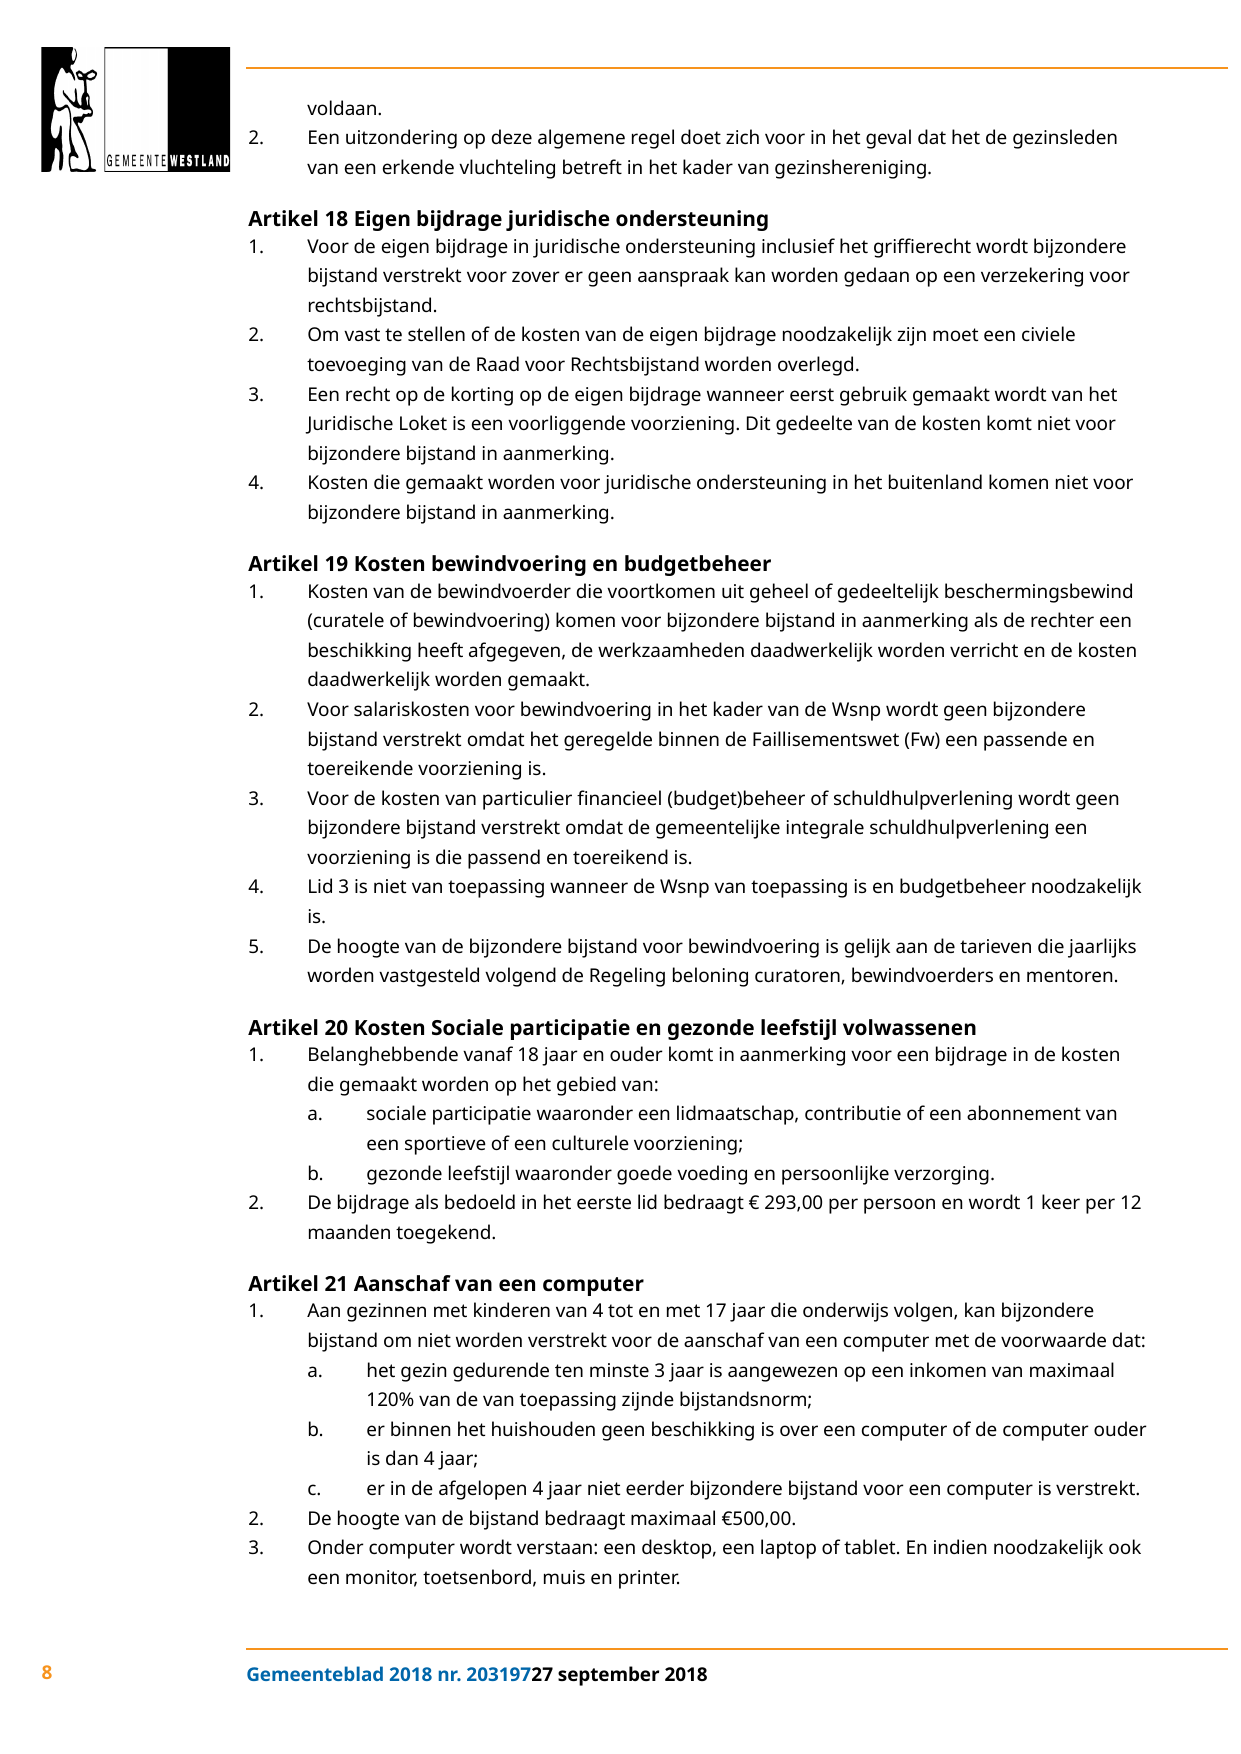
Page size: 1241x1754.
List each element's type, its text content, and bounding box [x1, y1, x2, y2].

list Lid 3 is niet van toepassing wanneer de Wsnp van toepassing is en budgetbeheer noodzakelijk is. [248, 874, 1152, 929]
list Belanghebbende vanaf 18 jaar en ouder komt in aanmerking voor een bijdrage in de kosten die gemaakt worden op het gebied van: [248, 1041, 1152, 1097]
list De hoogte van de bijstand bedraagt maximaal €500,00. [248, 1505, 1152, 1531]
list het gezin gedurende ten minste 3 jaar is aangewezen op een inkomen van maximaal 120% van de van toepassing zijnde bijstandsnorm; [307, 1357, 1152, 1412]
list De hoogte van de bijzondere bijstand voor bewindvoering is gelijk aan de tarieven die jaarlijks worden vastgesteld volgend de Regeling beloning curatoren, bewindvoerders en mentoren. [248, 933, 1152, 988]
list voldaan. [248, 95, 1152, 121]
list Een uitzondering op deze algemene regel doet zich voor in het geval dat het de gezinsleden van een erkende vluchteling betreft in het kader van gezinshereniging. [248, 124, 1152, 180]
list gezonde leefstijl waaronder goede voeding en persoonlijke verzorging. [307, 1160, 1152, 1185]
list sociale participatie waaronder een lidmaatschap, contributie of een abonnement van een sportieve of een culturele voorziening; [307, 1101, 1152, 1156]
list Een recht op de korting op de eigen bijdrage wanneer eerst gebruik gemaakt wordt van het Juridische Loket is een voorliggende voorziening. Dit gedeelte van de kosten komt niet voor bijzondere bijstand in aanmerking. [248, 381, 1152, 466]
list Kosten van de bewindvoerder die voortkomen uit geheel of gedeeltelijk beschermingsbewind (curatele of bewindvoering) komen voor bijzondere bijstand in aanmerking als de rechter een beschikking heeft afgegeven, de werkzaamheden daadwerkelijk worden verricht en de kosten daadwerkelijk worden gemaakt. [248, 578, 1152, 692]
text Artikel 20 Kosten Sociale participatie en gezonde leefstijl volwassenen [248, 1013, 1152, 1041]
list Voor de eigen bijdrage in juridische ondersteuning inclusief het griffierecht wordt bijzondere bijstand verstrekt voor zover er geen aanspraak kan worden gedaan op een verzekering voor rechtsbijstand. [248, 233, 1152, 318]
list Voor salariskosten voor bewindvoering in het kader van de Wsnp wordt geen bijzondere bijstand verstrekt omdat het geregelde binnen de Faillisementswet (Fw) een passende en toereikende voorziening is. [248, 696, 1152, 781]
text Artikel 19 Kosten bewindvoering en budgetbeheer [248, 549, 1152, 578]
list Onder computer wordt verstaan: een desktop, een laptop of tablet. En indien noodzakelijk ook een monitor, toetsenbord, muis en printer. [248, 1534, 1152, 1590]
list Voor de kosten van particulier financieel (budget)beheer of schuldhulpverlening wordt geen bijzondere bijstand verstrekt omdat de gemeentelijke integrale schuldhulpverlening een voorziening is die passend en toereikend is. [248, 785, 1152, 870]
list er in de afgelopen 4 jaar niet eerder bijzondere bijstand voor een computer is verstrekt. [307, 1475, 1152, 1501]
picture [41, 47, 231, 172]
list er binnen het huishouden geen beschikking is over een computer of de computer ouder is dan 4 jaar; [307, 1416, 1152, 1471]
list Om vast te stellen of de kosten van de eigen bijdrage noodzakelijk zijn moet een civiele toevoeging van de Raad voor Rechtsbijstand worden overlegd. [248, 322, 1152, 377]
list Aan gezinnen met kinderen van 4 tot en met 17 jaar die onderwijs volgen, kan bijzondere bijstand om niet worden verstrekt voor de aanschaf van een computer met de voorwaarde dat: [248, 1298, 1152, 1353]
list Kosten die gemaakt worden voor juridische ondersteuning in het buitenland komen niet voor bijzondere bijstand in aanmerking. [248, 469, 1152, 525]
text Artikel 21 Aanschaf van een computer [248, 1269, 1152, 1298]
text Artikel 18 Eigen bijdrage juridische ondersteuning [248, 204, 1152, 233]
list De bijdrage als bedoeld in het eerste lid bedraagt € 293,00 per persoon en wordt 1 keer per 12 maanden toegekend. [248, 1189, 1152, 1244]
